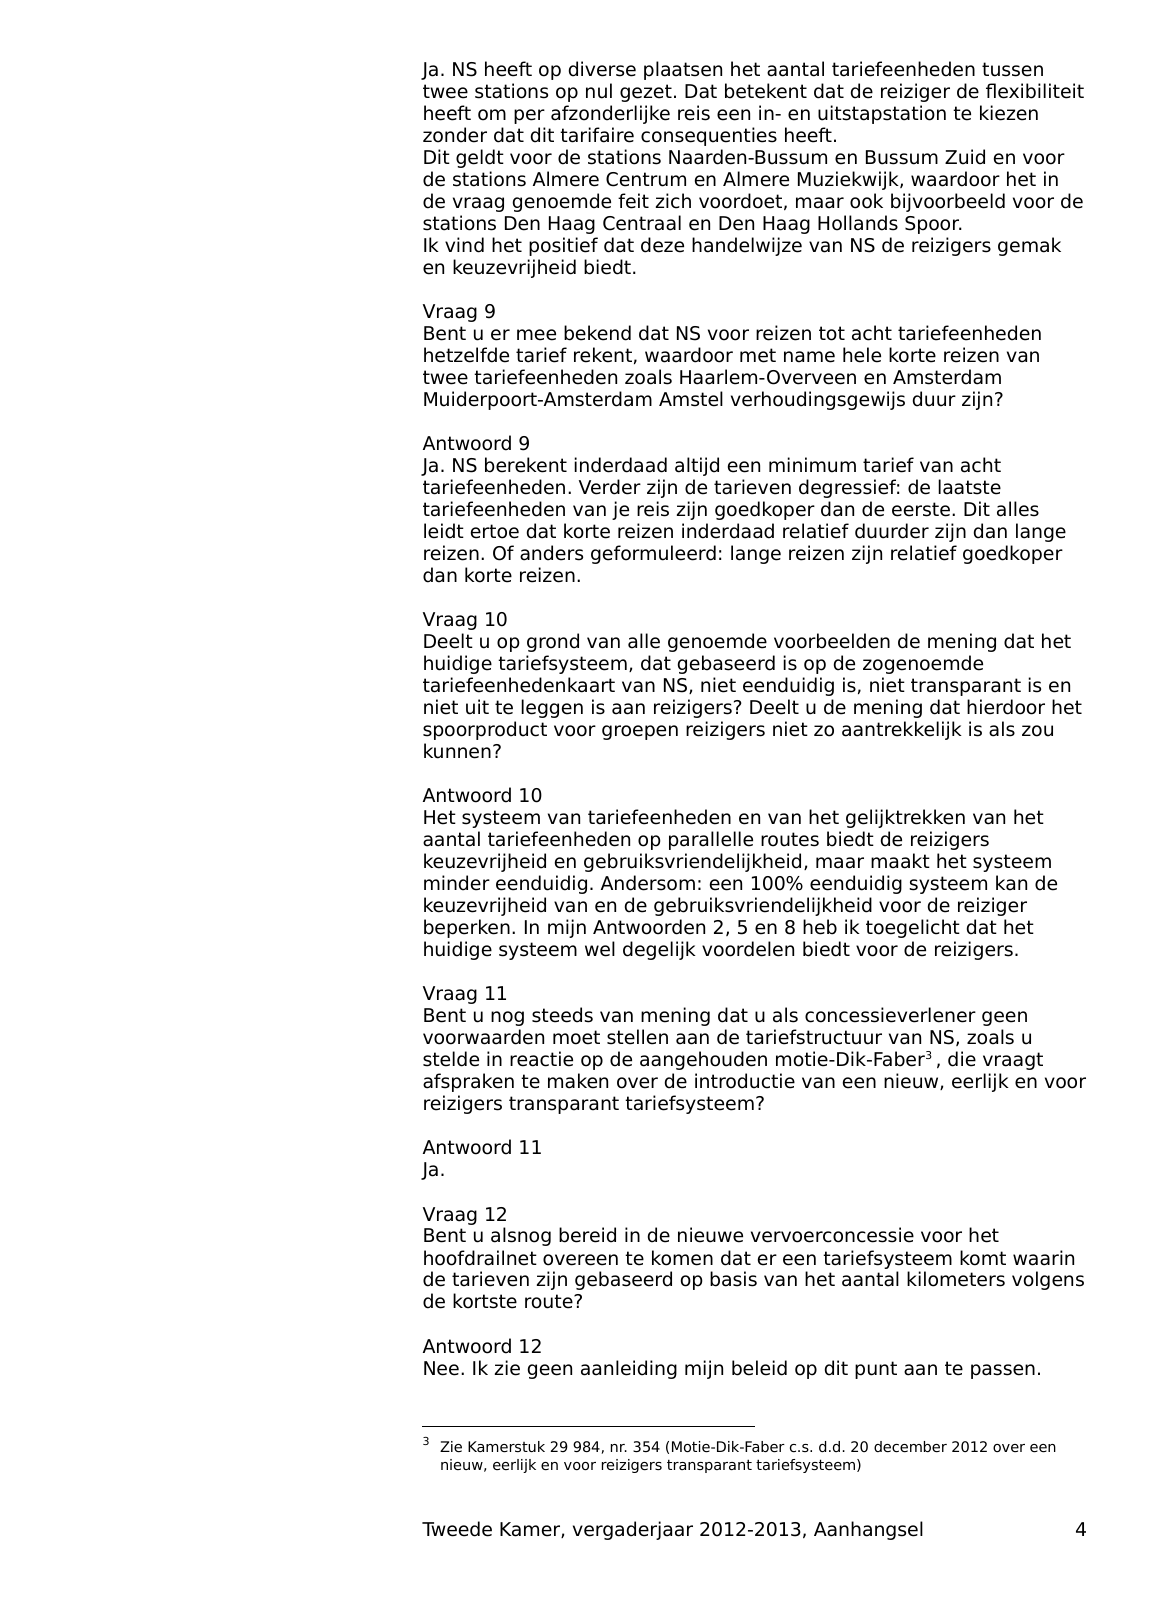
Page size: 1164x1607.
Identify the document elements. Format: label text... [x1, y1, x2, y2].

text Vraag 11 [422, 983, 1087, 1005]
text Vraag 10 [422, 609, 1087, 631]
text Bent u er mee bekend dat NS voor reizen tot acht tariefeenheden hetzelfde tarief rekent, waardoor met name hele korte reizen van twee tariefeenheden zoals Haarlem-Overveen en Amsterdam Muiderpoort-Amsterdam Amstel verhoudingsgewijs duur zijn? [422, 323, 1087, 411]
text Dit geldt voor de stations Naarden-Bussum en Bussum Zuid en voor de stations Almere Centrum en Almere Muziekwijk, waardoor het in de vraag genoemde feit zich voordoet, maar ook bijvoorbeeld voor de stations Den Haag Centraal en Den Haag Hollands Spoor. [422, 147, 1087, 235]
text Antwoord 10 [422, 785, 1087, 807]
text Vraag 12 [422, 1203, 1087, 1225]
text Ja. NS berekent inderdaad altijd een minimum tarief van acht tariefeenheden. Verder zijn de tarieven degressief: de laatste tariefeenheden van je reis zijn goedkoper dan de eerste. Dit alles leidt ertoe dat korte reizen inderdaad relatief duurder zijn dan lange reizen. Of anders geformuleerd: lange reizen zijn relatief goedkoper dan korte reizen. [422, 455, 1087, 587]
text Ja. [422, 1159, 1087, 1181]
text Antwoord 11 [422, 1137, 1087, 1159]
text Antwoord 12 [422, 1336, 1087, 1357]
text Het systeem van tariefeenheden en van het gelijktrekken van het aantal tariefeenheden op parallelle routes biedt de reizigers keuzevrijheid en gebruiksvriendelijkheid, maar maakt het systeem minder eenduidig. Andersom: een 100% eenduidig systeem kan de keuzevrijheid van en de gebruiksvriendelijkheid voor de reiziger beperken. In mijn Antwoorden 2, 5 en 8 heb ik toegelicht dat het huidige systeem wel degelijk voordelen biedt voor de reizigers. [422, 807, 1087, 961]
text Bent u nog steeds van mening dat u als concessieverlener geen voorwaarden moet stellen aan de tariefstructuur van NS, zoals u stelde in reactie op de aangehouden motie-Dik-Faber, die vraagt afspraken te maken over de introductie van een nieuw, eerlijk en voor reizigers transparant tariefsysteem? [422, 1005, 1087, 1115]
text Vraag 9 [422, 301, 1087, 323]
text Deelt u op grond van alle genoemde voorbeelden de mening dat het huidige tariefsysteem, dat gebaseerd is op de zogenoemde tariefeenhedenkaart van NS, niet eenduidig is, niet transparant is en niet uit te leggen is aan reizigers? Deelt u de mening dat hierdoor het spoorproduct voor groepen reizigers niet zo aantrekkelijk is als zou kunnen? [422, 631, 1087, 763]
text Antwoord 9 [422, 433, 1087, 455]
text Ik vind het positief dat deze handelwijze van NS de reizigers gemak en keuzevrijheid biedt. [422, 235, 1087, 279]
text Bent u alsnog bereid in de nieuwe vervoerconcessie voor het hoofdrailnet overeen te komen dat er een tariefsysteem komt waarin de tarieven zijn gebaseerd op basis van het aantal kilometers volgens de kortste route? [422, 1225, 1087, 1313]
text Nee. Ik zie geen aanleiding mijn beleid op dit punt aan te passen. [422, 1357, 1087, 1379]
text Ja. NS heeft op diverse plaatsen het aantal tariefeenheden tussen twee stations op nul gezet. Dat betekent dat de reiziger de flexibiliteit heeft om per afzonderlijke reis een in- en uitstapstation te kiezen zonder dat dit tarifaire consequenties heeft. [422, 59, 1087, 147]
text Zie Kamerstuk 29 984, nr. 354 (Motie-Dik-Faber c.s. d.d. 20 december 2012 over een nieuw, eerlijk en voor reizigers transparant tariefsysteem) [422, 1435, 1087, 1474]
